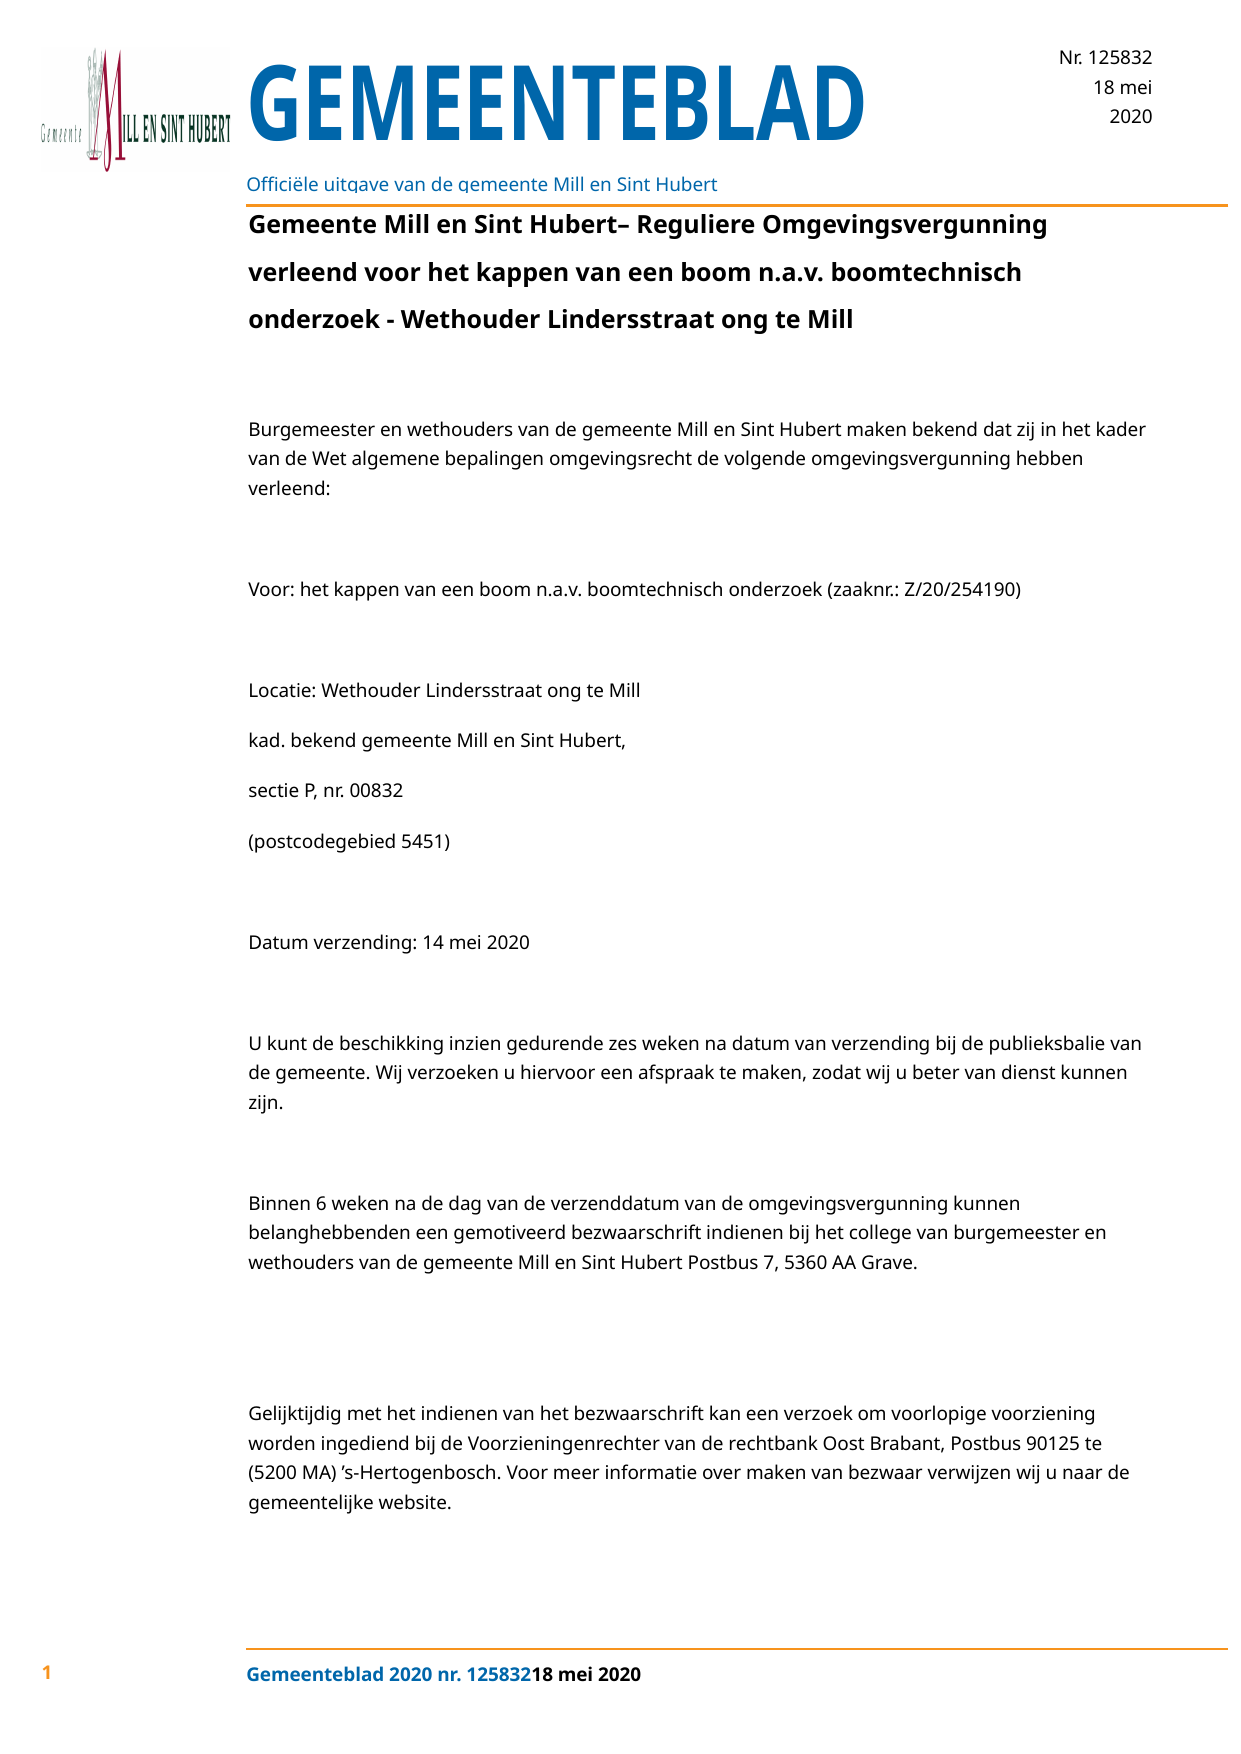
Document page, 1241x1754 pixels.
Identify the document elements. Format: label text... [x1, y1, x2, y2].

text kad. bekend gemeente Mill en Sint Hubert, [248, 727, 1152, 753]
text Datum verzending: 14 mei 2020 [248, 929, 1152, 954]
picture [41, 47, 231, 172]
text Burgemeester en wethouders van de gemeente Mill en Sint Hubert maken bekend dat zij in het kader van de Wet algemene bepalingen omgevingsrecht de volgende omgevingsvergunning hebben verleend: [248, 416, 1152, 501]
text Gemeente Mill en Sint Hubert– Reguliere Omgevingsvergunning verleend voor het kappen van een boom n.a.v. boomtechnisch onderzoek - Wethouder Lindersstraat ong te Mill [248, 207, 1152, 336]
text Gelijktijdig met het indienen van het bezwaarschrift kan een verzoek om voorlopige voorziening worden ingediend bij de Voorzieningenrechter van de rechtbank Oost Brabant, Postbus 90125 te (5200 MA) ’s-Hertogenbosch. Voor meer informatie over maken van bezwaar verwijzen wij u naar de gemeentelijke website. [248, 1400, 1152, 1514]
text Voor: het kappen van een boom n.a.v. boomtechnisch onderzoek (zaaknr.: Z/20/254190) [248, 576, 1152, 602]
text (postcodegebied 5451) [248, 828, 1152, 854]
text Locatie: Wethouder Lindersstraat ong te Mill [248, 677, 1152, 702]
text sectie P, nr. 00832 [248, 778, 1152, 803]
text U kunt de beschikking inzien gedurende zes weken na datum van verzending bij de publieksbalie van de gemeente. Wij verzoeken u hiervoor een afspraak te maken, zodat wij u beter van dienst kunnen zijn. [248, 1030, 1152, 1114]
text Binnen 6 weken na de dag van de verzenddatum van de omgevingsvergunning kunnen belanghebbenden een gemotiveerd bezwaarschrift indienen bij het college van burgemeester en wethouders van de gemeente Mill en Sint Hubert Postbus 7, 5360 AA Grave. [248, 1190, 1152, 1274]
